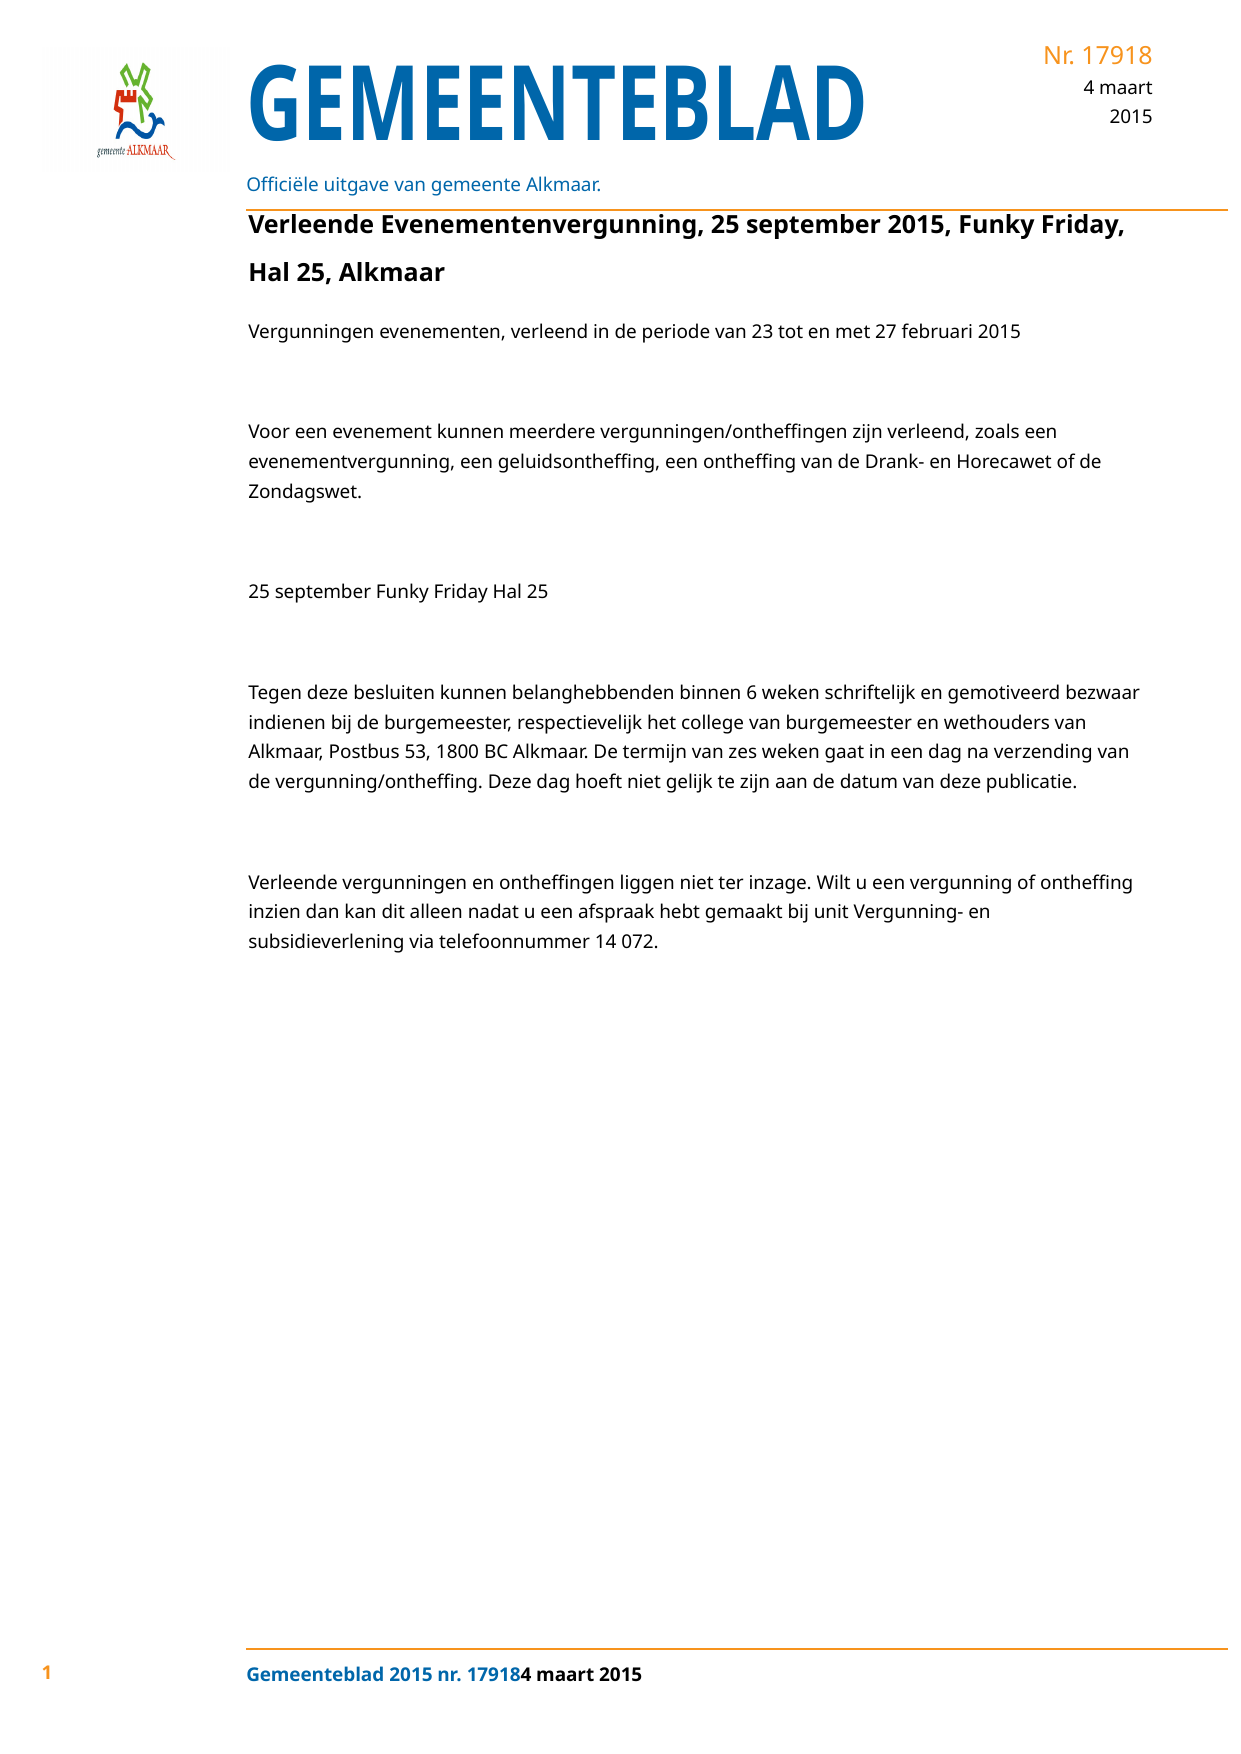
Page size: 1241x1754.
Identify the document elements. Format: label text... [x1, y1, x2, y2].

text Vergunningen evenementen, verleend in de periode van 23 tot en met 27 februari 2015 [248, 318, 1152, 344]
text Tegen deze besluiten kunnen belanghebbenden binnen 6 weken schriftelijk en gemotiveerd bezwaar indienen bij de burgemeester, respectievelijk het college van burgemeester en wethouders van Alkmaar, Postbus 53, 1800 BC Alkmaar. De termijn van zes weken gaat in een dag na verzending van de vergunning/ontheffing. Deze dag hoeft niet gelijk te zijn aan de datum van deze publicatie. [248, 679, 1152, 794]
text 25 september Funky Friday Hal 25 [248, 579, 1152, 604]
text Verleende Evenementenvergunning, 25 september 2015, Funky Friday, Hal 25, Alkmaar [248, 211, 1152, 288]
picture [41, 47, 231, 172]
text Voor een evenement kunnen meerdere vergunningen/ontheffingen zijn verleend, zoals een evenementvergunning, een geluidsontheffing, een ontheffing van de Drank- en Horecawet of de Zondagswet. [248, 419, 1152, 504]
text Verleende vergunningen en ontheffingen liggen niet ter inzage. Wilt u een vergunning of ontheffing inzien dan kan dit alleen nadat u een afspraak hebt gemaakt bij unit Vergunning- en subsidieverlening via telefoonnummer 14 072. [248, 869, 1152, 954]
